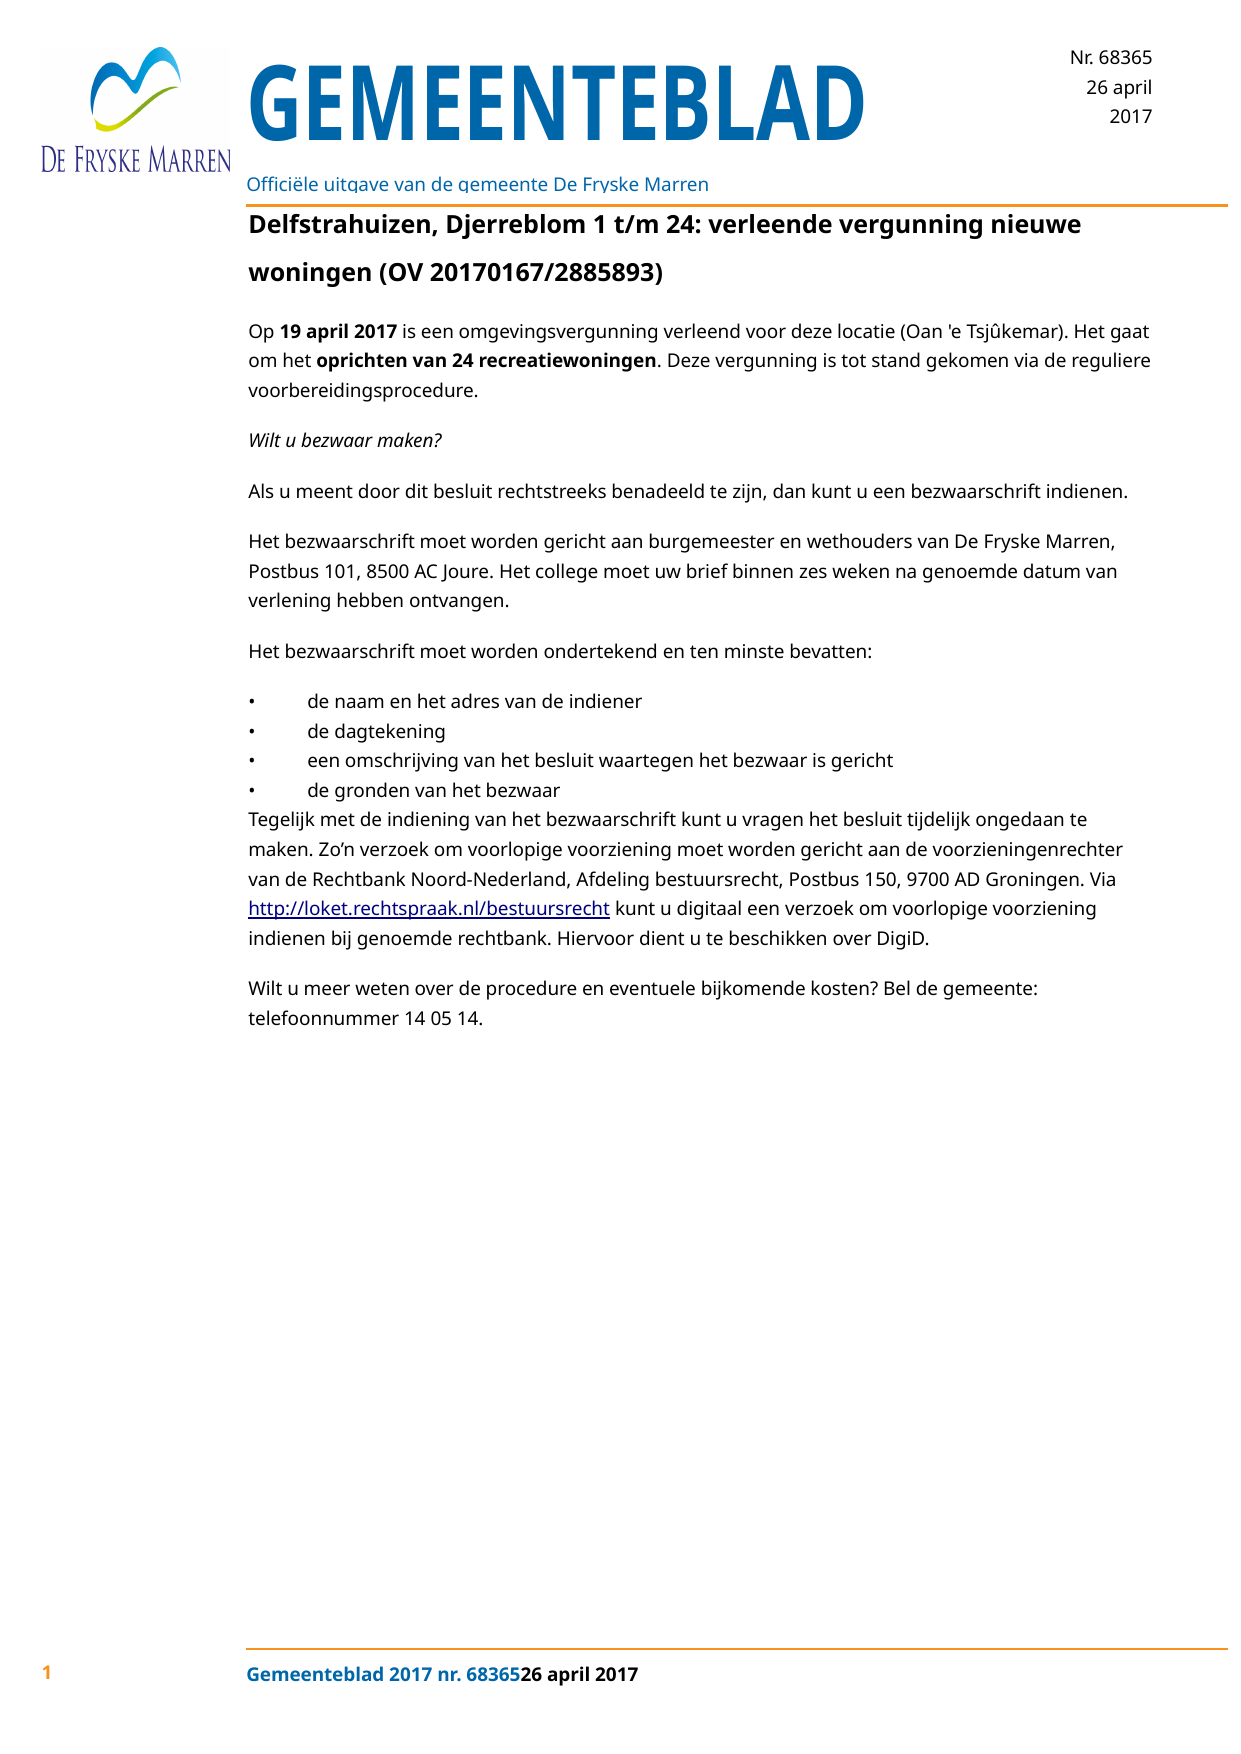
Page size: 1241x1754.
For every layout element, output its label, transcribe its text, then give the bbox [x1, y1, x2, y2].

list de dagtekening [248, 718, 1152, 744]
text Het bezwaarschrift moet worden ondertekend en ten minste bevatten: [248, 638, 1152, 664]
text Als u meent door dit besluit rechtstreeks benadeeld te zijn, dan kunt u een bezwaarschrift indienen. [248, 478, 1152, 504]
list de naam en het adres van de indiener [248, 688, 1152, 714]
text Delfstrahuizen, Djerreblom 1 t/m 24: verleende vergunning nieuwe woningen (OV 20170167/2885893) [248, 207, 1152, 288]
text Tegelijk met de indiening van het bezwaarschrift kunt u vragen het besluit tijdelijk ongedaan te maken. Zo’n verzoek om voorlopige voorziening moet worden gericht aan de voorzieningenrechter van de Rechtbank Noord-Nederland, Afdeling bestuursrecht, Postbus 150, 9700 AD Groningen. Via http://loket.rechtspraak.nl/bestuursrecht kunt u digitaal een verzoek om voorlopige voorziening indienen bij genoemde rechtbank. Hiervoor dient u te beschikken over DigiD. [248, 807, 1152, 951]
text Wilt u meer weten over de procedure en eventuele bijkomende kosten? Bel de gemeente: telefoonnummer 14 05 14. [248, 975, 1152, 1031]
list een omschrijving van het besluit waartegen het bezwaar is gericht [248, 747, 1152, 773]
picture [41, 47, 231, 172]
text Op 19 april 2017 is een omgevingsvergunning verleend voor deze locatie (Oan 'e Tsjûkemar). Het gaat om het oprichten van 24 recreatiewoningen. Deze vergunning is tot stand gekomen via de reguliere voorbereidingsprocedure. [248, 318, 1152, 403]
text Wilt u bezwaar maken? [248, 427, 1152, 453]
list de gronden van het bezwaar [248, 777, 1152, 803]
text Het bezwaarschrift moet worden gericht aan burgemeester en wethouders van De Fryske Marren, Postbus 101, 8500 AC Joure. Het college moet uw brief binnen zes weken na genoemde datum van verlening hebben ontvangen. [248, 528, 1152, 613]
